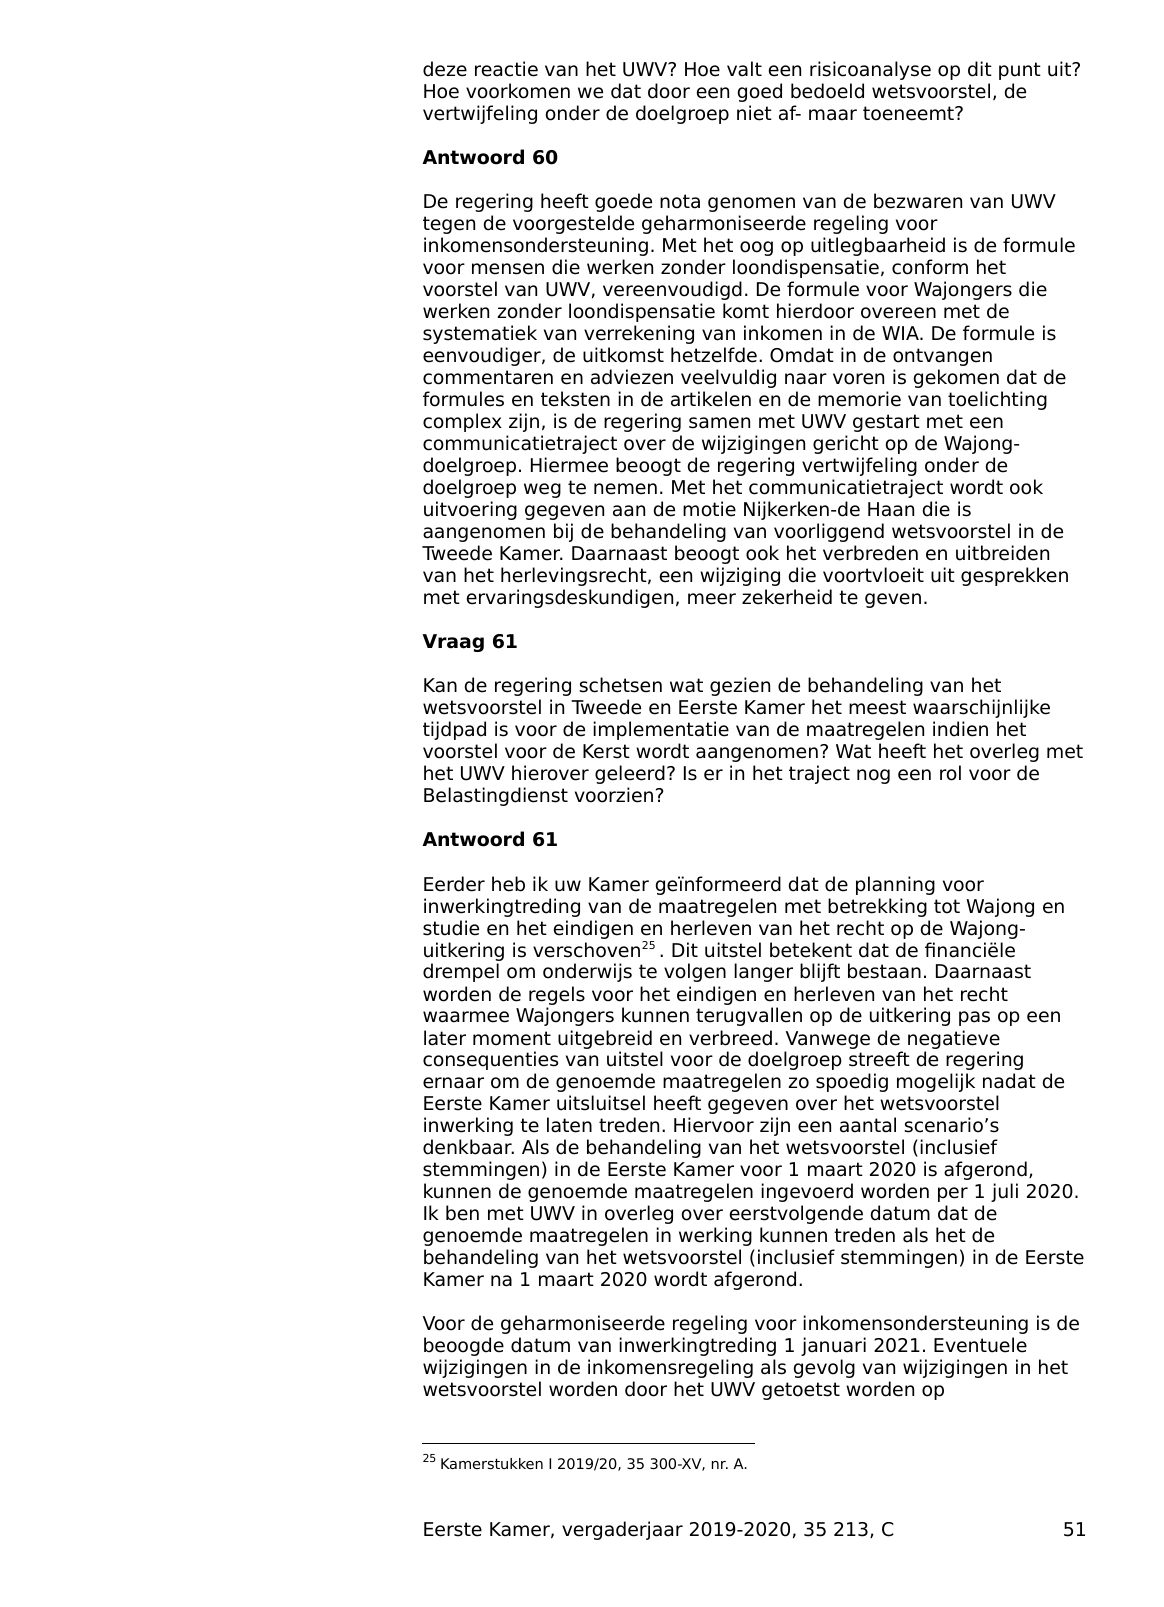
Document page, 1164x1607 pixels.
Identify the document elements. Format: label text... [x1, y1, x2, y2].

text Eerder heb ik uw Kamer geïnformeerd dat de planning voor inwerkingtreding van de maatregelen met betrekking tot Wajong en studie en het eindigen en herleven van het recht op de Wajong-uitkering is verschoven. Dit uitstel betekent dat de financiële drempel om onderwijs te volgen langer blijft bestaan. Daarnaast worden de regels voor het eindigen en herleven van het recht waarmee Wajongers kunnen terugvallen op de uitkering pas op een later moment uitgebreid en verbreed. Vanwege de negatieve consequenties van uitstel voor de doelgroep streeft de regering ernaar om de genoemde maatregelen zo spoedig mogelijk nadat de Eerste Kamer uitsluitsel heeft gegeven over het wetsvoorstel inwerking te laten treden. Hiervoor zijn een aantal scenario’s denkbaar. Als de behandeling van het wetsvoorstel (inclusief stemmingen) in de Eerste Kamer voor 1 maart 2020 is afgerond, kunnen de genoemde maatregelen ingevoerd worden per 1 juli 2020. Ik ben met UWV in overleg over eerstvolgende datum dat de genoemde maatregelen in werking kunnen treden als het de behandeling van het wetsvoorstel (inclusief stemmingen) in de Eerste Kamer na 1 maart 2020 wordt afgerond. [422, 873, 1087, 1291]
text De regering heeft goede nota genomen van de bezwaren van UWV tegen de voorgestelde geharmoniseerde regeling voor inkomensondersteuning. Met het oog op uitlegbaarheid is de formule voor mensen die werken zonder loondispensatie, conform het voorstel van UWV, vereenvoudigd. De formule voor Wajongers die werken zonder loondispensatie komt hierdoor overeen met de systematiek van verrekening van inkomen in de WIA. De formule is eenvoudiger, de uitkomst hetzelfde. Omdat in de ontvangen commentaren en adviezen veelvuldig naar voren is gekomen dat de formules en teksten in de artikelen en de memorie van toelichting complex zijn, is de regering samen met UWV gestart met een communicatietraject over de wijzigingen gericht op de Wajong-doelgroep. Hiermee beoogt de regering vertwijfeling onder de doelgroep weg te nemen. Met het communicatietraject wordt ook uitvoering gegeven aan de motie Nijkerken-de Haan die is aangenomen bij de behandeling van voorliggend wetsvoorstel in de Tweede Kamer. Daarnaast beoogt ook het verbreden en uitbreiden van het herlevingsrecht, een wijziging die voortvloeit uit gesprekken met ervaringsdeskundigen, meer zekerheid te geven. [422, 191, 1087, 609]
text Kan de regering schetsen wat gezien de behandeling van het wetsvoorstel in Tweede en Eerste Kamer het meest waarschijnlijke tijdpad is voor de implementatie van de maatregelen indien het voorstel voor de Kerst wordt aangenomen? Wat heeft het overleg met het UWV hierover geleerd? Is er in het traject nog een rol voor de Belastingdienst voorzien? [422, 675, 1087, 807]
text deze reactie van het UWV? Hoe valt een risicoanalyse op dit punt uit? Hoe voorkomen we dat door een goed bedoeld wetsvoorstel, de vertwijfeling onder de doelgroep niet af- maar toeneemt? [422, 59, 1087, 125]
subtitle Antwoord 61 [422, 829, 1087, 851]
text Voor de geharmoniseerde regeling voor inkomensondersteuning is de beoogde datum van inwerkingtreding 1 januari 2021. Eventuele wijzigingen in de inkomensregeling als gevolg van wijzigingen in het wetsvoorstel worden door het UWV getoetst worden op [422, 1313, 1087, 1401]
subtitle Vraag 61 [422, 631, 1087, 653]
subtitle Antwoord 60 [422, 147, 1087, 169]
text Kamerstukken I 2019/20, 35 300-XV, nr. A. [422, 1452, 1087, 1474]
